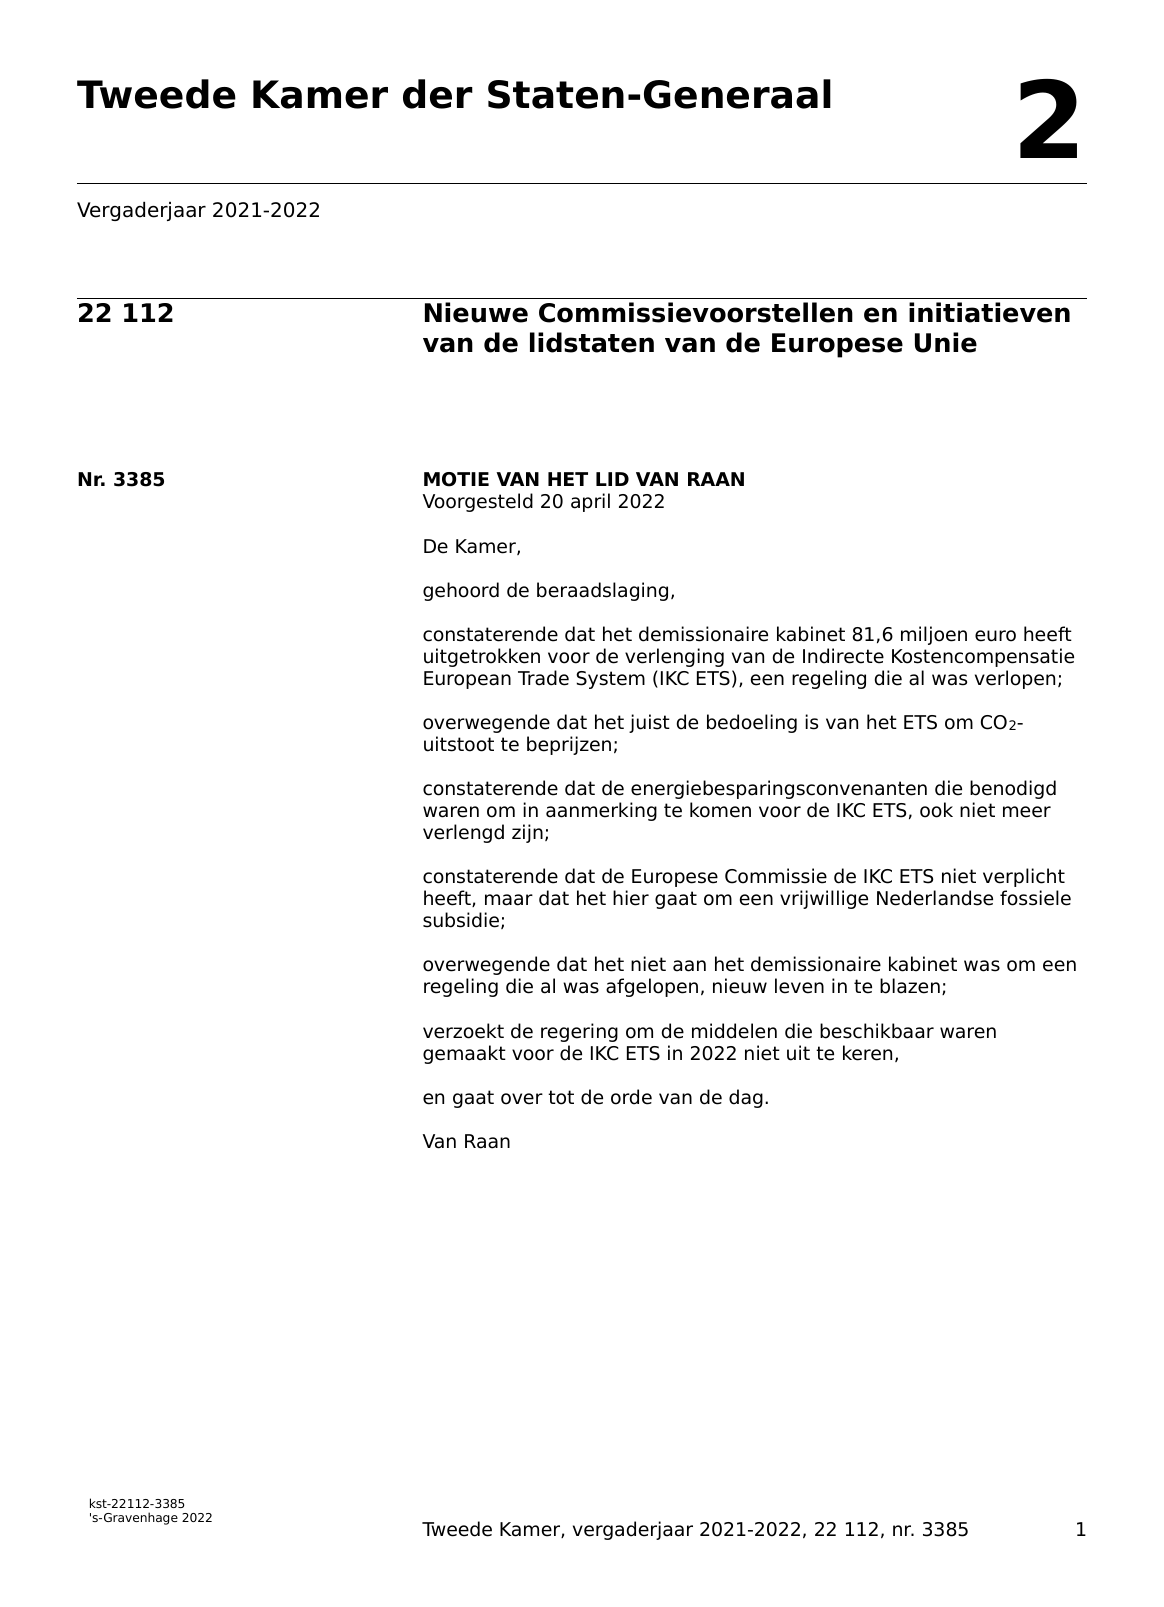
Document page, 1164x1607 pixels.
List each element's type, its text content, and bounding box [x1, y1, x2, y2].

text overwegende dat het niet aan het demissionaire kabinet was om een regeling die al was afgelopen, nieuw leven in te blazen; [422, 954, 1087, 998]
table_header 2 [886, 59, 1087, 183]
text kst-22112-3385 [88, 1497, 323, 1511]
text constaterende dat het demissionaire kabinet 81,6 miljoen euro heeft uitgetrokken voor de verlenging van de Indirecte Kostencompensatie European Trade System (IKC ETS), een regeling die al was verlopen; [422, 624, 1087, 690]
text Van Raan [422, 1131, 1087, 1153]
text overwegende dat het juist de bedoeling is van het ETS om CO2-uitstoot te beprijzen; [422, 712, 1087, 756]
text gehoord de beraadslaging, [422, 580, 1087, 602]
table_header Tweede Kamer der Staten-Generaal [77, 59, 886, 183]
subtitle Nr. 3385 MOTIE VAN HET LID VAN RAAN [77, 469, 1087, 491]
subtitle 22 112 Nieuwe Commissievoorstellen en initiatieven van de lidstaten van de Europese Unie [77, 299, 1087, 358]
text constaterende dat de energiebesparingsconvenanten die benodigd waren om in aanmerking te komen voor de IKC ETS, ook niet meer verlengd zijn; [422, 778, 1087, 844]
text Voorgesteld 20 april 2022 [422, 491, 1087, 513]
text en gaat over tot de orde van de dag. [422, 1087, 1087, 1109]
table_cell Vergaderjaar 2021-2022 [77, 184, 1087, 298]
text verzoekt de regering om de middelen die beschikbaar waren gemaakt voor de IKC ETS in 2022 niet uit te keren, [422, 1021, 1087, 1064]
text De Kamer, [422, 536, 1087, 557]
text 's-Gravenhage 2022 [88, 1511, 323, 1525]
text constaterende dat de Europese Commissie de IKC ETS niet verplicht heeft, maar dat het hier gaat om een vrijwillige Nederlandse fossiele subsidie; [422, 866, 1087, 932]
